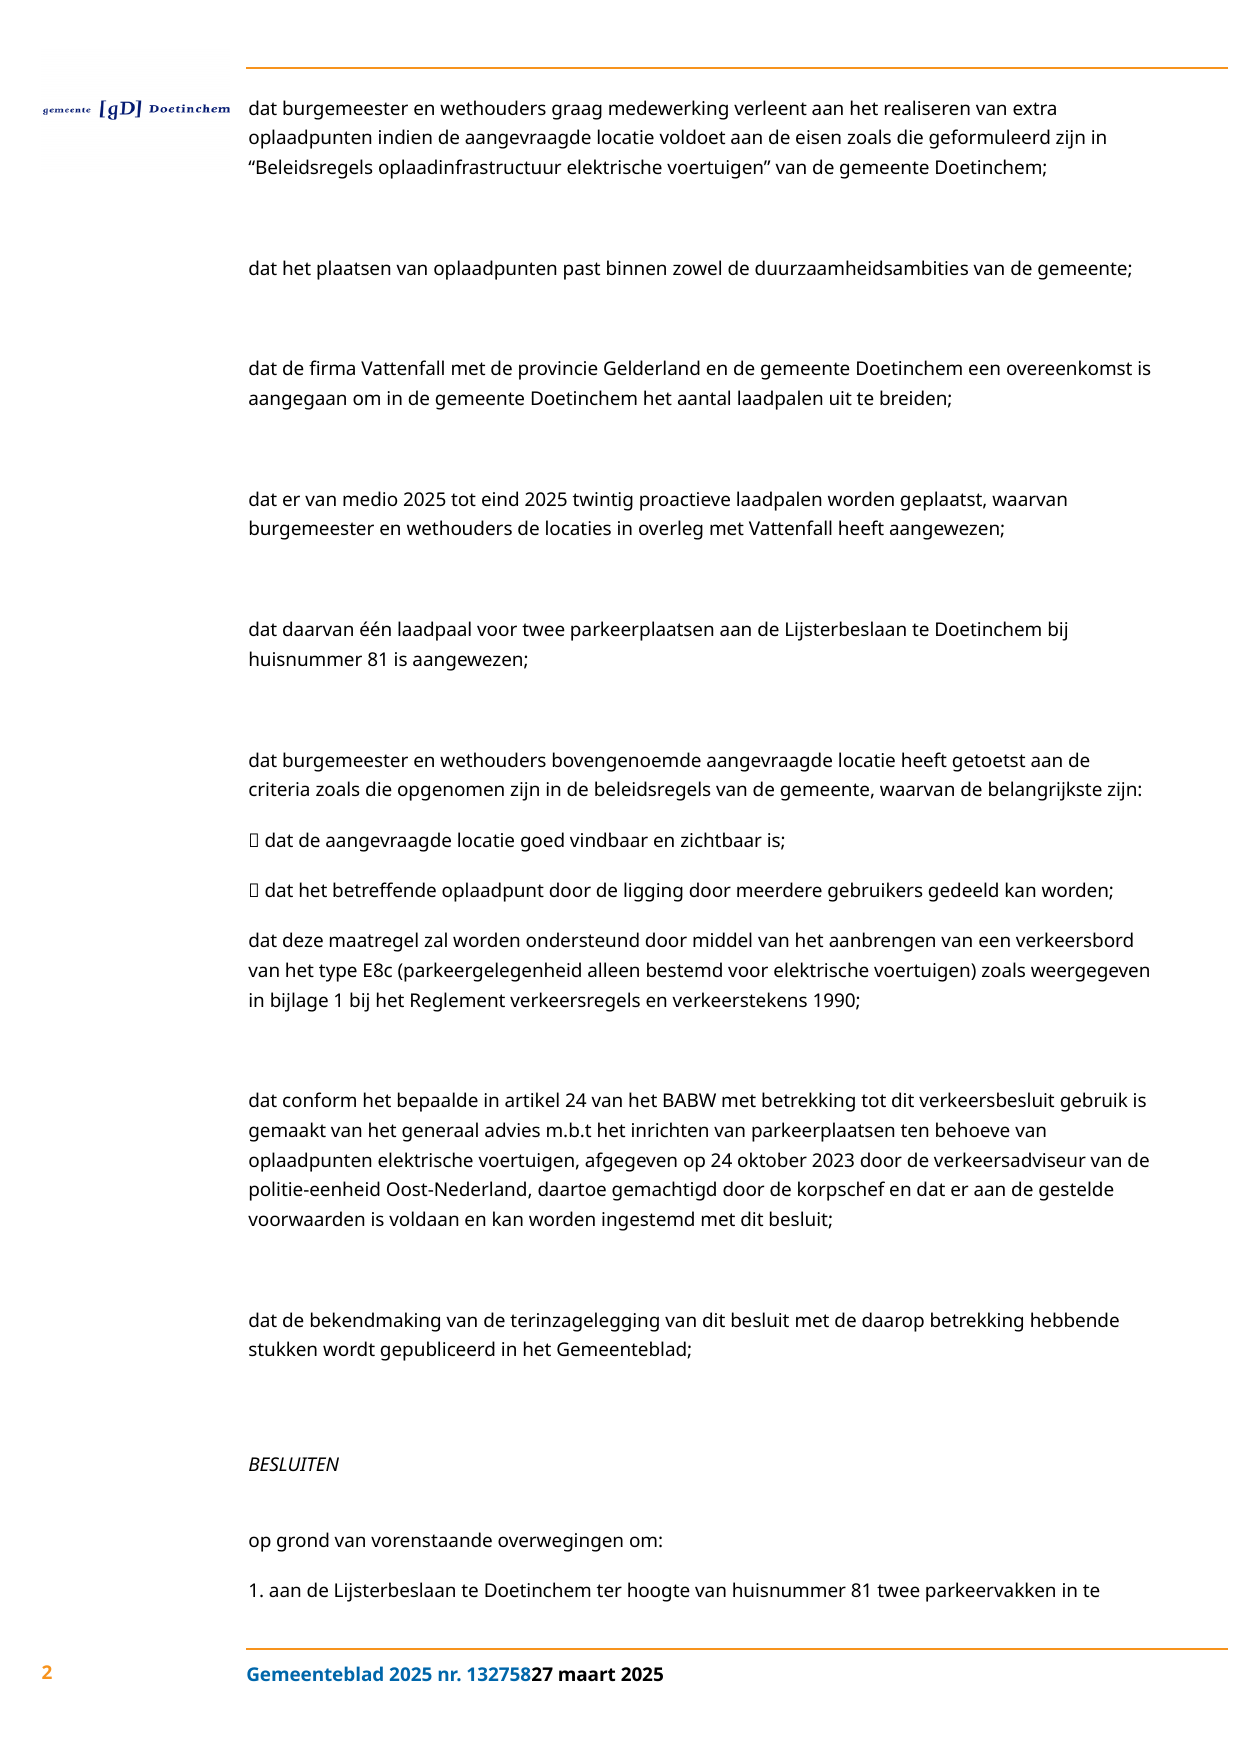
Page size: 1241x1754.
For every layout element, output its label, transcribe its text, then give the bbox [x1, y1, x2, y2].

text dat deze maatregel zal worden ondersteund door middel van het aanbrengen van een verkeersbord van het type E8c (parkeergelegenheid alleen bestemd voor elektrische voertuigen) zoals weergegeven in bijlage 1 bij het Reglement verkeersregels en verkeerstekens 1990; [248, 928, 1152, 1013]
text 1. aan de Lijsterbeslaan te Doetinchem ter hoogte van huisnummer 81 twee parkeervakken in te [248, 1577, 1152, 1603]
text op grond van vorenstaande overwegingen om: [248, 1527, 1152, 1553]
text dat het plaatsen van oplaadpunten past binnen zowel de duurzaamheidsambities van de gemeente; [248, 255, 1152, 281]
text  dat de aangevraagde locatie goed vindbaar en zichtbaar is; [248, 827, 1152, 853]
text dat burgemeester en wethouders graag medewerking verleent aan het realiseren van extra oplaadpunten indien de aangevraagde locatie voldoet aan de eisen zoals die geformuleerd zijn in “Beleidsregels oplaadinfrastructuur elektrische voertuigen” van de gemeente Doetinchem; [248, 95, 1152, 180]
text dat conform het bepaalde in artikel 24 van het BABW met betrekking tot dit verkeersbesluit gebruik is gemaakt van het generaal advies m.b.t het inrichten van parkeerplaatsen ten behoeve van oplaadpunten elektrische voertuigen, afgegeven op 24 oktober 2023 door de verkeersadviseur van de politie-eenheid Oost-Nederland, daartoe gemachtigd door de korpschef en dat er aan de gestelde voorwaarden is voldaan en kan worden ingestemd met dit besluit; [248, 1088, 1152, 1232]
text dat er van medio 2025 tot eind 2025 twintig proactieve laadpalen worden geplaatst, waarvan burgemeester en wethouders de locaties in overleg met Vattenfall heeft aangewezen; [248, 486, 1152, 541]
text dat burgemeester en wethouders bovengenoemde aangevraagde locatie heeft getoetst aan de criteria zoals die opgenomen zijn in de beleidsregels van de gemeente, waarvan de belangrijkste zijn: [248, 747, 1152, 802]
text dat de bekendmaking van de terinzagelegging van dit besluit met de daarop betrekking hebbende stukken wordt gepubliceerd in het Gemeenteblad; [248, 1307, 1152, 1362]
text dat daarvan één laadpaal voor twee parkeerplaatsen aan de Lijsterbeslaan te Doetinchem bij huisnummer 81 is aangewezen; [248, 616, 1152, 672]
text  dat het betreffende oplaadpunt door de ligging door meerdere gebruikers gedeeld kan worden; [248, 877, 1152, 903]
text BESLUITEN [248, 1451, 1152, 1477]
picture [41, 47, 231, 172]
text dat de firma Vattenfall met de provincie Gelderland en de gemeente Doetinchem een overeenkomst is aangegaan om in de gemeente Doetinchem het aantal laadpalen uit te breiden; [248, 356, 1152, 411]
